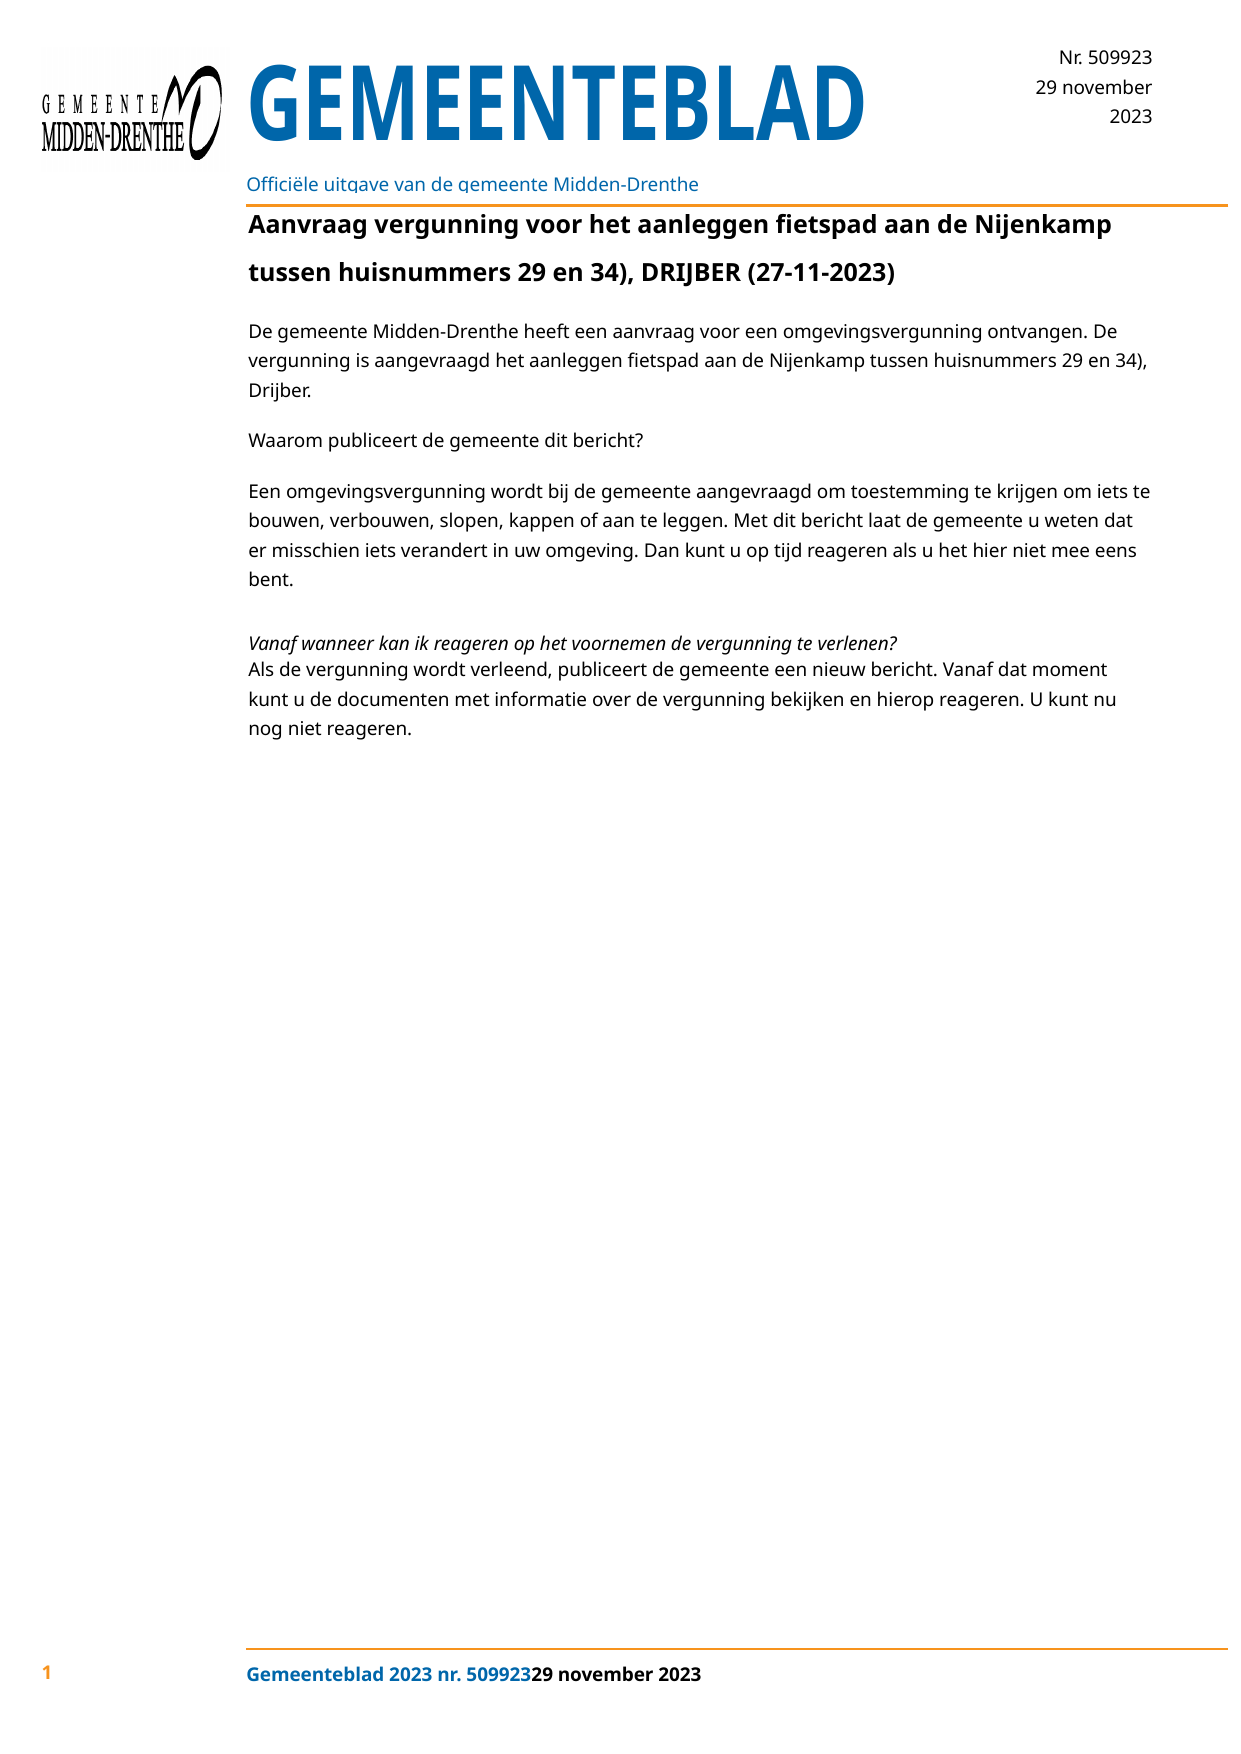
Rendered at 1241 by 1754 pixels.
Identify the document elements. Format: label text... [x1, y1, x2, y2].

text Aanvraag vergunning voor het aanleggen fietspad aan de Nijenkamp tussen huisnummers 29 en 34), DRIJBER (27-11-2023) [248, 207, 1152, 288]
text Vanaf wanneer kan ik reageren op het voornemen de vergunning te verlenen? [248, 631, 1152, 656]
text Waarom publiceert de gemeente dit bericht? [248, 427, 1152, 453]
text Een omgevingsvergunning wordt bij de gemeente aangevraagd om toestemming te krijgen om iets te bouwen, verbouwen, slopen, kappen of aan te leggen. Met dit bericht laat de gemeente u weten dat er misschien iets verandert in uw omgeving. Dan kunt u op tijd reageren als u het hier niet mee eens bent. [248, 478, 1152, 592]
text De gemeente Midden-Drenthe heeft een aanvraag voor een omgevingsvergunning ontvangen. De vergunning is aangevraagd het aanleggen fietspad aan de Nijenkamp tussen huisnummers 29 en 34), Drijber. [248, 318, 1152, 403]
picture [41, 47, 231, 172]
text Als de vergunning wordt verleend, publiceert de gemeente een nieuw bericht. Vanaf dat moment kunt u de documenten met informatie over de vergunning bekijken en hierop reageren. U kunt nu nog niet reageren. [248, 656, 1152, 741]
